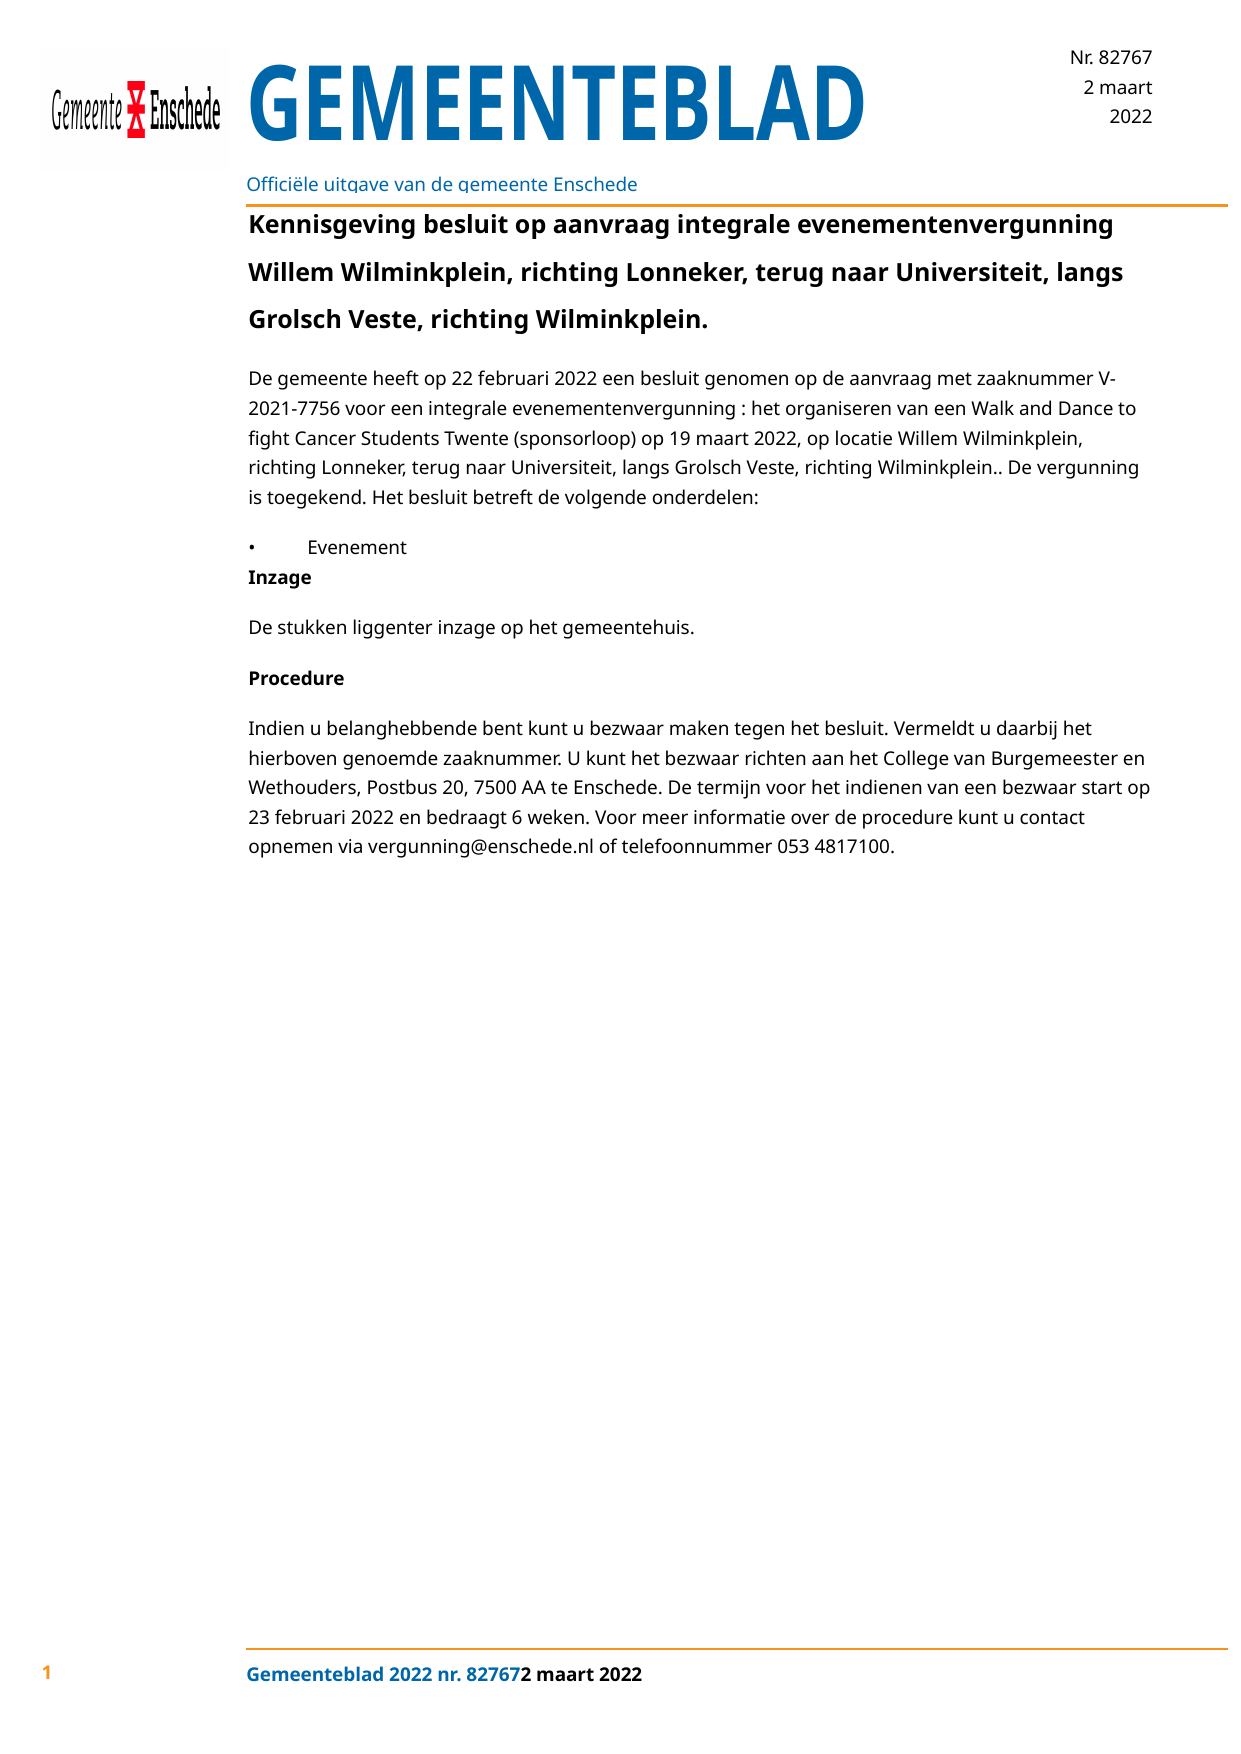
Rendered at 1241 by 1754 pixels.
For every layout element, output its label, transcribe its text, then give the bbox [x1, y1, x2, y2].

picture [41, 47, 231, 172]
text Kennisgeving besluit op aanvraag integrale evenementenvergunning Willem Wilminkplein, richting Lonneker, terug naar Universiteit, langs Grolsch Veste, richting Wilminkplein. [248, 207, 1152, 336]
list Evenement [248, 534, 1152, 560]
text Inzage [248, 564, 1152, 589]
text De stukken liggenter inzage op het gemeentehuis. [248, 614, 1152, 640]
text De gemeente heeft op 22 februari 2022 een besluit genomen op de aanvraag met zaaknummer V-2021-7756 voor een integrale evenementenvergunning : het organiseren van een Walk and Dance to fight Cancer Students Twente (sponsorloop) op 19 maart 2022, op locatie Willem Wilminkplein, richting Lonneker, terug naar Universiteit, langs Grolsch Veste, richting Wilminkplein.. De vergunning is toegekend. Het besluit betreft de volgende onderdelen: [248, 366, 1152, 509]
text Indien u belanghebbende bent kunt u bezwaar maken tegen het besluit. Vermeldt u daarbij het hierboven genoemde zaaknummer. U kunt het bezwaar richten aan het College van Burgemees­ter en Wethouders, Postbus 20, 7500 AA te Enschede. De termijn voor het indienen van een bezwaar start op 23 februari 2022 en bedraagt 6 weken. Voor meer informatie over de procedure kunt u contact opnemen via vergunning@enschede.nl of telefoonnummer 053 4817100. [248, 715, 1152, 859]
text Procedure [248, 665, 1152, 690]
